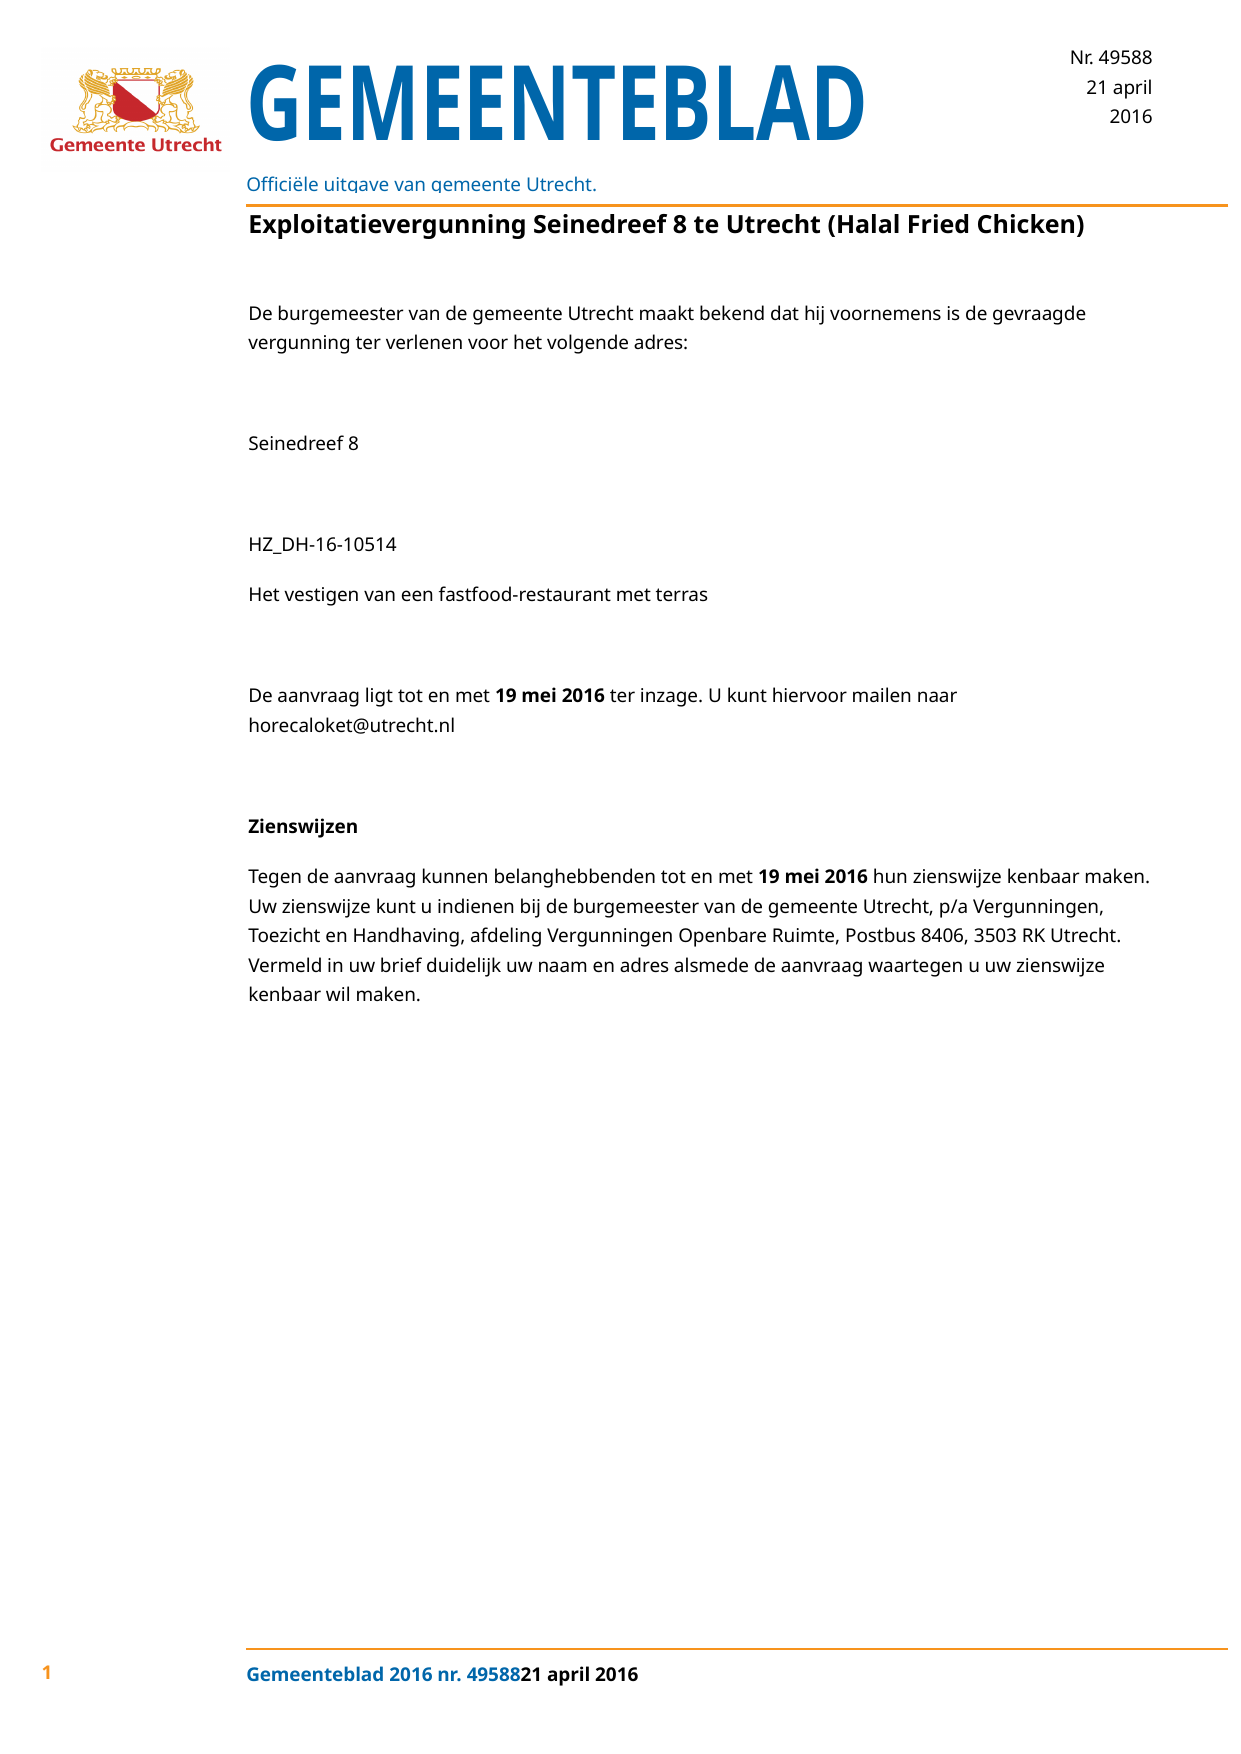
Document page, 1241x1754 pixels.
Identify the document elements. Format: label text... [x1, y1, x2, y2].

text Het vestigen van een fastfood-restaurant met terras [248, 582, 1152, 607]
text Tegen de aanvraag kunnen belanghebbenden tot en met 19 mei 2016 hun zienswijze kenbaar maken. Uw zienswijze kunt u indienen bij de burgemeester van de gemeente Utrecht, p/a Vergunningen, Toezicht en Handhaving, afdeling Vergunningen Openbare Ruimte, Postbus 8406, 3503 RK Utrecht. Vermeld in uw brief duidelijk uw naam en adres alsmede de aanvraag waartegen u uw zienswijze kenbaar wil maken. [248, 863, 1152, 1007]
text De burgemeester van de gemeente Utrecht maakt bekend dat hij voornemens is de gevraagde vergunning ter verlenen voor het volgende adres: [248, 300, 1152, 355]
text Exploitatievergunning Seinedreef 8 te Utrecht (Halal Fried Chicken) [248, 207, 1152, 241]
text De aanvraag ligt tot en met 19 mei 2016 ter inzage. U kunt hiervoor mailen naar horecaloket@utrecht.nl [248, 682, 1152, 738]
picture [41, 47, 231, 172]
text Seinedreef 8 [248, 430, 1152, 456]
text HZ_DH-16-10514 [248, 531, 1152, 557]
text Zienswijzen [248, 813, 1152, 838]
